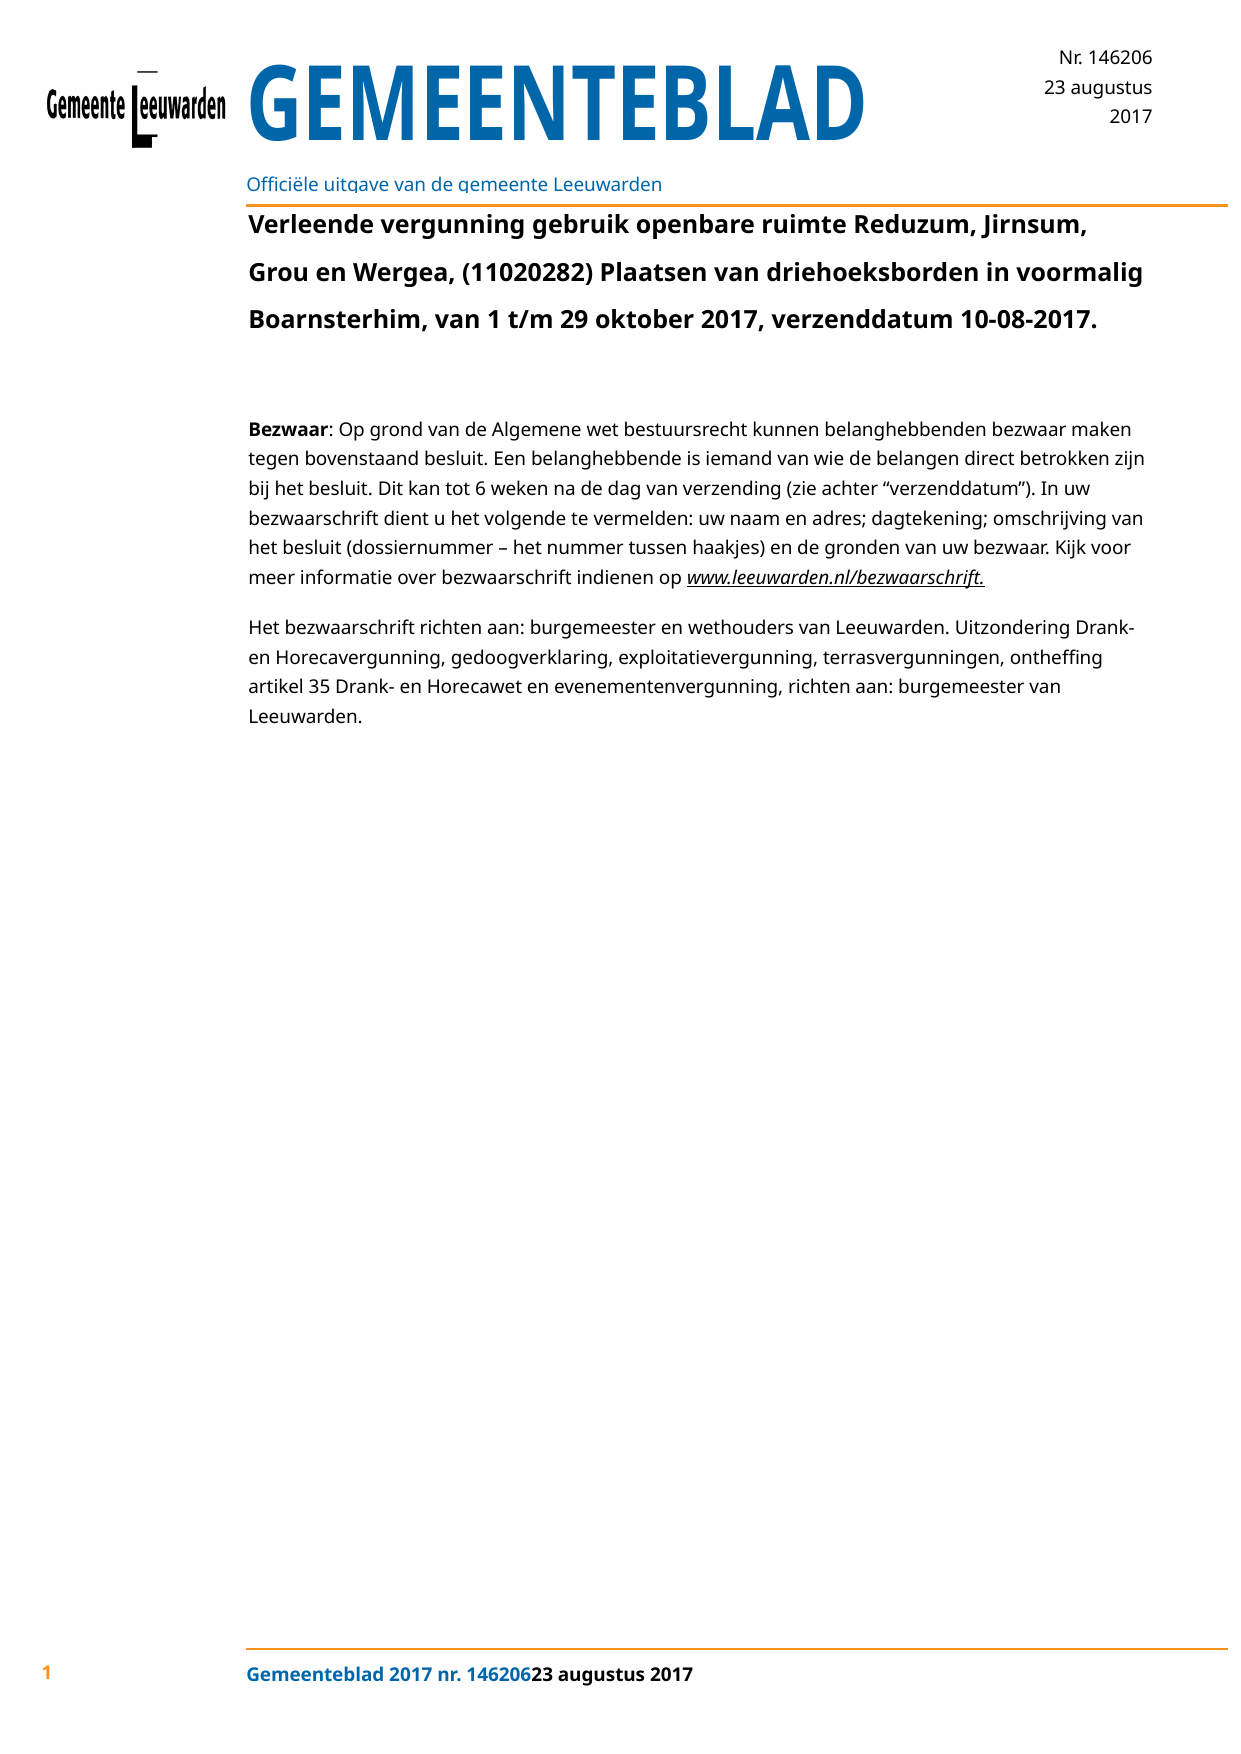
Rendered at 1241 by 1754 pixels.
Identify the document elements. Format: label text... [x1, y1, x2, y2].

text Het bezwaarschrift richten aan: burgemeester en wethouders van Leeuwarden. Uitzondering Drank- en Horecavergunning, gedoogverklaring, exploitatievergunning, terrasvergunningen, ontheffing artikel 35 Drank- en Horecawet en evenementenvergunning, richten aan: burgemeester van Leeuwarden. [248, 614, 1152, 729]
picture [41, 47, 231, 172]
text Bezwaar: Op grond van de Algemene wet bestuursrecht kunnen belanghebbenden bezwaar maken tegen bovenstaand besluit. Een belanghebbende is iemand van wie de belangen direct betrokken zijn bij het besluit. Dit kan tot 6 weken na de dag van verzending (zie achter “verzenddatum”). In uw bezwaarschrift dient u het volgende te vermelden: uw naam en adres; dagtekening; omschrijving van het besluit (dossiernummer – het nummer tussen haakjes) en de gronden van uw bezwaar. Kijk voor meer informatie over bezwaarschrift indienen op www.leeuwarden.nl/bezwaarschrift. [248, 416, 1152, 589]
text Verleende vergunning gebruik openbare ruimte Reduzum, Jirnsum, Grou en Wergea, (11020282) Plaatsen van driehoeksborden in voormalig Boarnsterhim, van 1 t/m 29 oktober 2017, verzenddatum 10-08-2017. [248, 207, 1152, 336]
